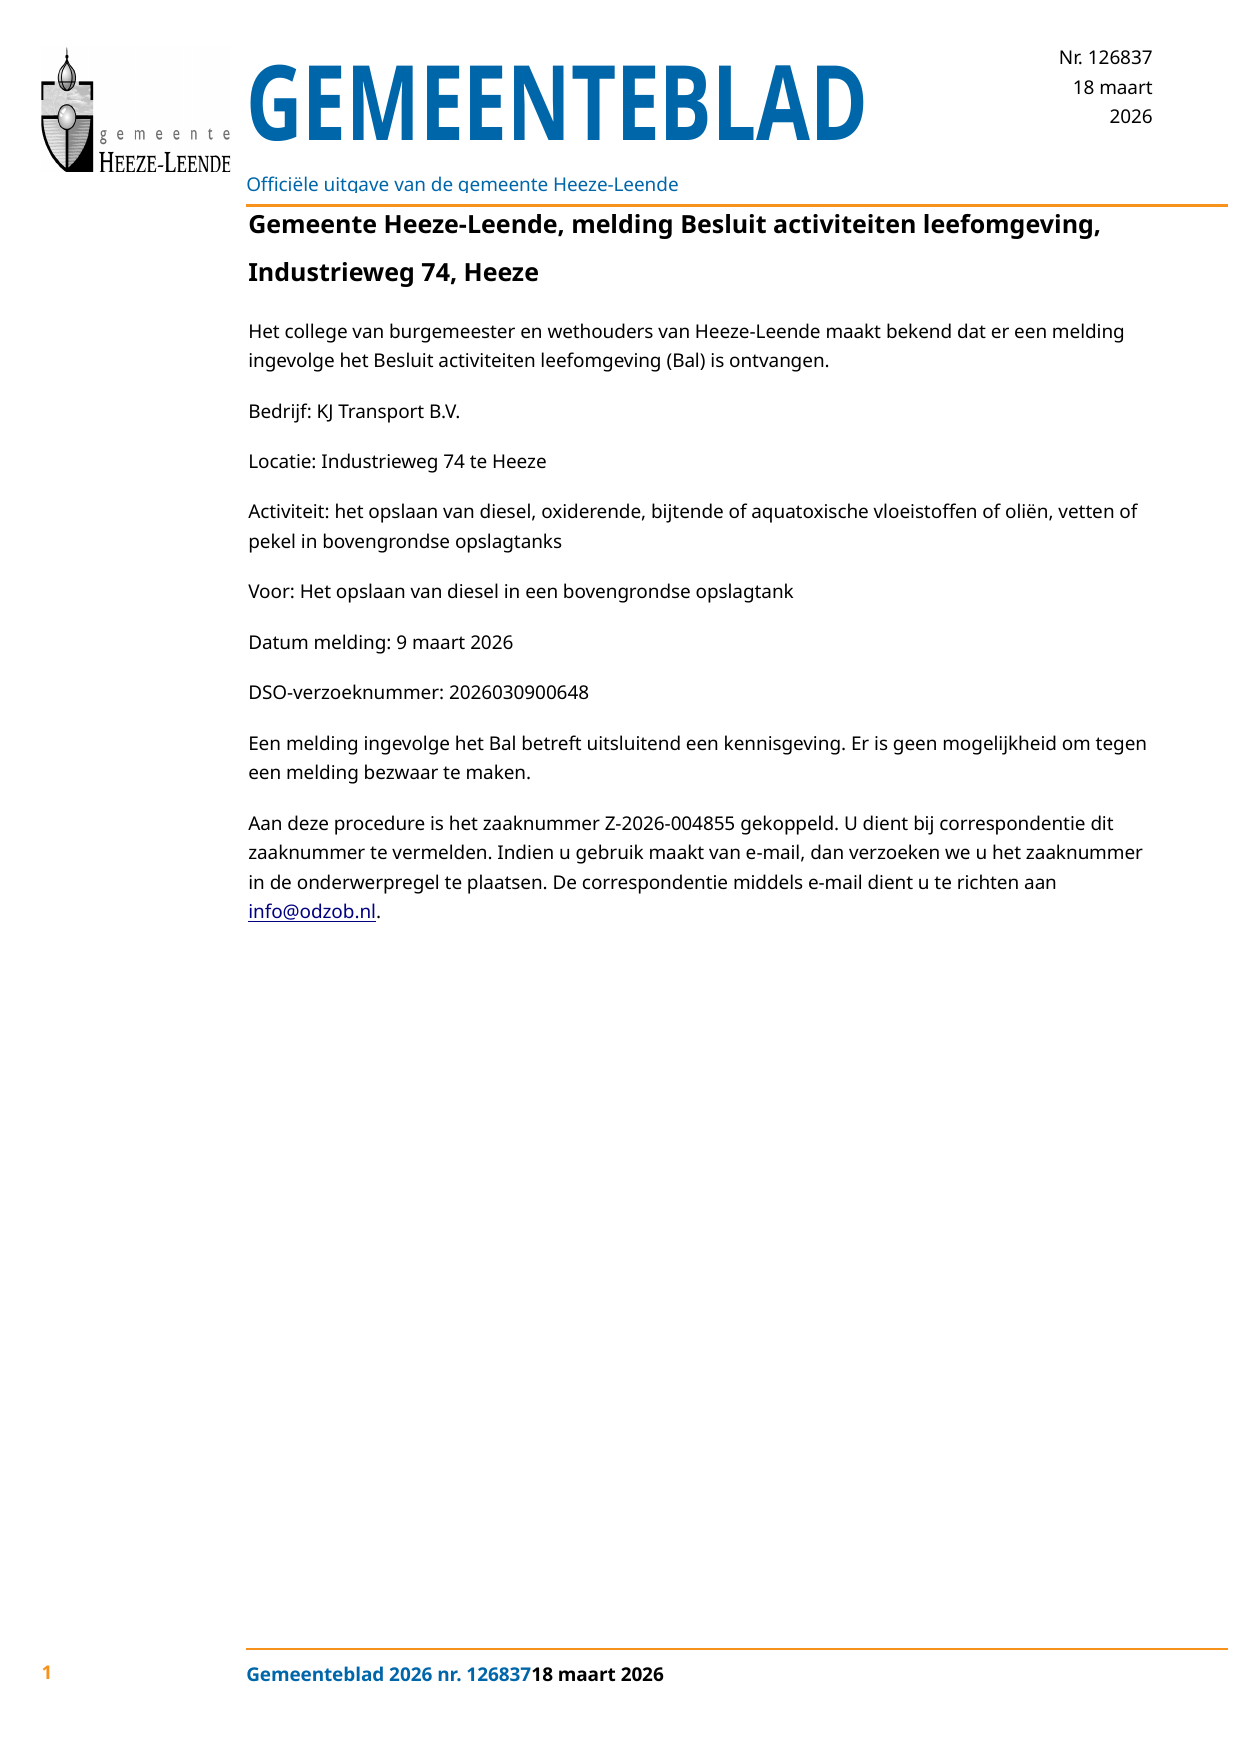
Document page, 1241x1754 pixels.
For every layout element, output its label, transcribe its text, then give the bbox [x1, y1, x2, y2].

text Aan deze procedure is het zaaknummer Z-2026-004855 gekoppeld. U dient bij correspondentie dit zaaknummer te vermelden. Indien u gebruik maakt van e-mail, dan verzoeken we u het zaaknummer in de onderwerpregel te plaatsen. De correspondentie middels e-mail dient u te richten aan info@odzob.nl. [248, 810, 1152, 924]
text Gemeente Heeze-Leende, melding Besluit activiteiten leefomgeving, Industrieweg 74, Heeze [248, 207, 1152, 288]
text Activiteit: het opslaan van diesel, oxiderende, bijtende of aquatoxische vloeistoffen of oliën, vetten of pekel in bovengrondse opslagtanks [248, 499, 1152, 554]
text DSO-verzoeknummer: 2026030900648 [248, 679, 1152, 705]
text Locatie: Industrieweg 74 te Heeze [248, 448, 1152, 474]
text Een melding ingevolge het Bal betreft uitsluitend een kennisgeving. Er is geen mogelijkheid om tegen een melding bezwaar te maken. [248, 730, 1152, 785]
text Datum melding: 9 maart 2026 [248, 629, 1152, 655]
text Het college van burgemeester en wethouders van Heeze-Leende maakt bekend dat er een melding ingevolge het Besluit activiteiten leefomgeving (Bal) is ontvangen. [248, 318, 1152, 373]
picture [41, 47, 231, 172]
text Voor: Het opslaan van diesel in een bovengrondse opslagtank [248, 579, 1152, 604]
text Bedrijf: KJ Transport B.V. [248, 398, 1152, 424]
